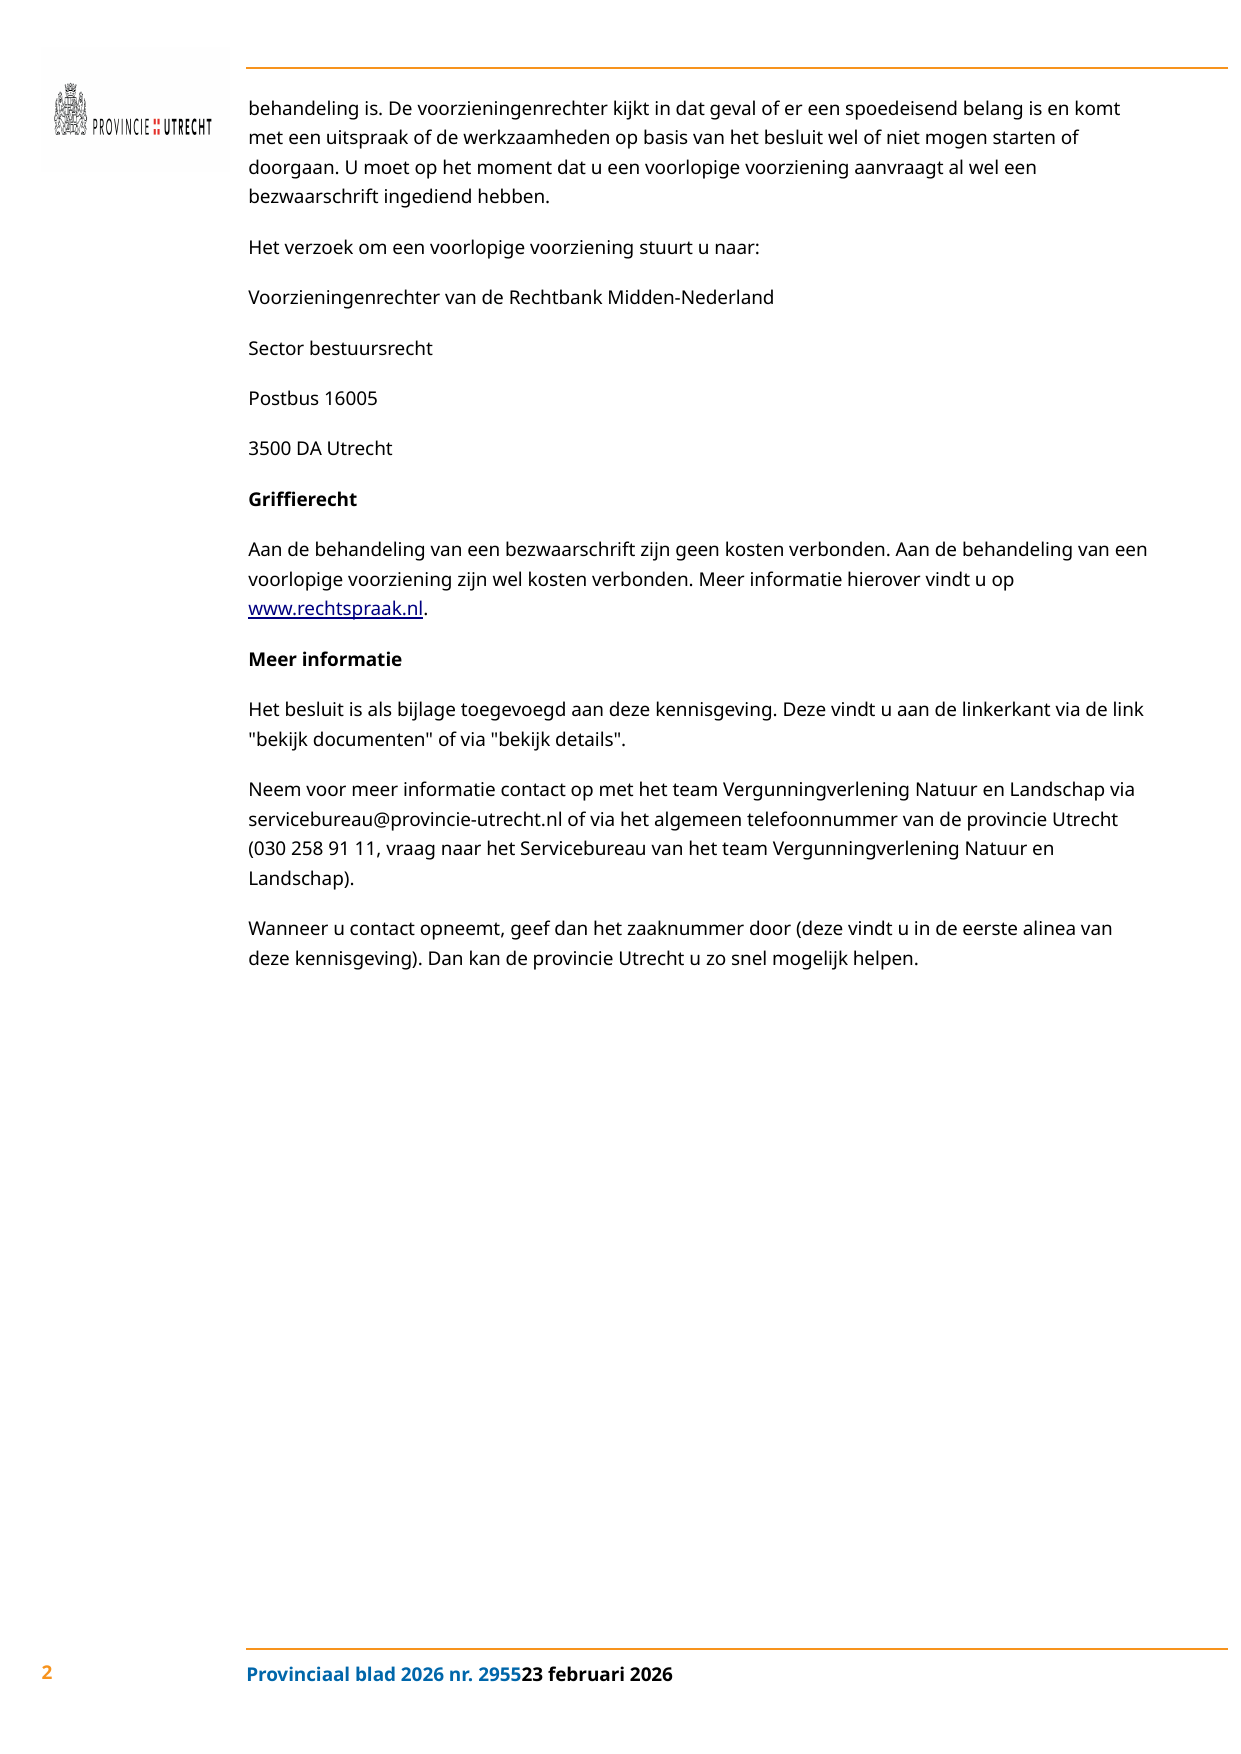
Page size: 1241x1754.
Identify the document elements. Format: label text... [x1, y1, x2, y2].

text behandeling is. De voorzieningenrechter kijkt in dat geval of er een spoedeisend belang is en komt met een uitspraak of de werkzaamheden op basis van het besluit wel of niet mogen starten of doorgaan. U moet op het moment dat u een voorlopige voorziening aanvraagt al wel een bezwaarschrift ingediend hebben. [248, 95, 1152, 209]
text Postbus 16005 [248, 385, 1152, 411]
text Griffierecht [248, 486, 1152, 512]
text 3500 DA Utrecht [248, 436, 1152, 461]
text Neem voor meer informatie contact op met het team Vergunningverlening Natuur en Landschap via servicebureau@provincie-utrecht.nl of via het algemeen telefoonnummer van de provincie Utrecht (030 258 91 11, vraag naar het Servicebureau van het team Vergunningverlening Natuur en Landschap). [248, 776, 1152, 891]
text Meer informatie [248, 646, 1152, 672]
text Sector bestuursrecht [248, 335, 1152, 361]
text Het besluit is als bijlage toegevoegd aan deze kennisgeving. Deze vindt u aan de linkerkant via de link "bekijk documenten" of via "bekijk details". [248, 696, 1152, 752]
picture [41, 47, 231, 172]
text Voorzieningenrechter van de Rechtbank Midden-Nederland [248, 284, 1152, 310]
text Wanneer u contact opneemt, geef dan het zaaknummer door (deze vindt u in de eerste alinea van deze kennisgeving). Dan kan de provincie Utrecht u zo snel mogelijk helpen. [248, 916, 1152, 971]
text Aan de behandeling van een bezwaarschrift zijn geen kosten verbonden. Aan de behandeling van een voorlopige voorziening zijn wel kosten verbonden. Meer informatie hierover vindt u op www.rechtspraak.nl. [248, 536, 1152, 621]
text Het verzoek om een voorlopige voorziening stuurt u naar: [248, 234, 1152, 260]
